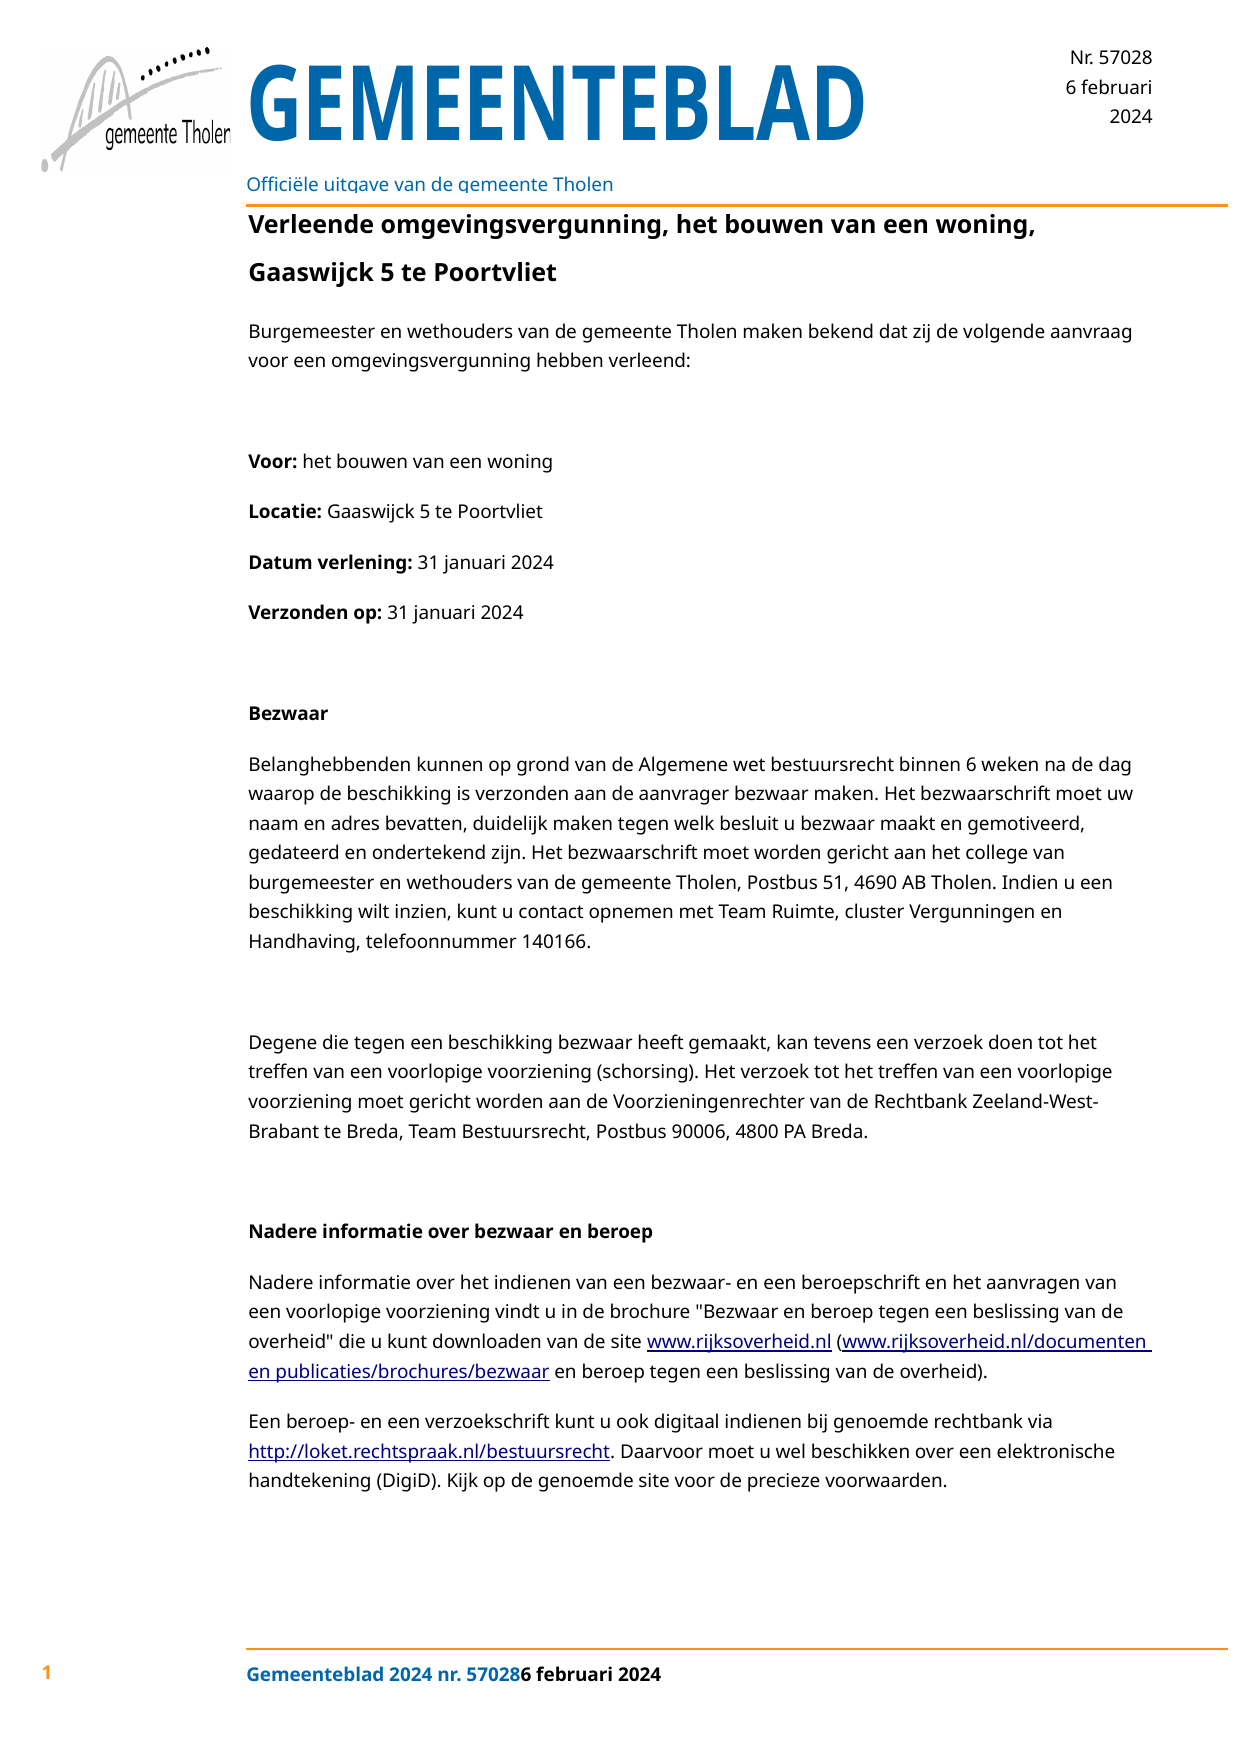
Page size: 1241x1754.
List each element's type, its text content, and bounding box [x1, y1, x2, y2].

text Een beroep- en een verzoekschrift kunt u ook digitaal indienen bij genoemde rechtbank via http://loket.rechtspraak.nl/bestuursrecht. Daarvoor moet u wel beschikken over een elektronische handtekening (DigiD). Kijk op de genoemde site voor de precieze voorwaarden. [248, 1408, 1152, 1493]
text Nadere informatie over bezwaar en beroep [248, 1219, 1152, 1244]
text Belanghebbenden kunnen op grond van de Algemene wet bestuursrecht binnen 6 weken na de dag waarop de beschikking is verzonden aan de aanvrager bezwaar maken. Het bezwaarschrift moet uw naam en adres bevatten, duidelijk maken tegen welk besluit u bezwaar maakt en gemotiveerd, gedateerd en ondertekend zijn. Het bezwaarschrift moet worden gericht aan het college van burgemeester en wethouders van de gemeente Tholen, Postbus 51, 4690 AB Tholen. Indien u een beschikking wilt inzien, kunt u contact opnemen met Team Ruimte, cluster Vergunningen en Handhaving, telefoonnummer 140166. [248, 751, 1152, 954]
picture [41, 47, 231, 172]
text Locatie: Gaaswijck 5 te Poortvliet [248, 499, 1152, 524]
text Degene die tegen een beschikking bezwaar heeft gemaakt, kan tevens een verzoek doen tot het treffen van een voorlopige voorziening (schorsing). Het verzoek tot het treffen van een voorlopige voorziening moet gericht worden aan de Voorzieningenrechter van de Rechtbank Zeeland-West-Brabant te Breda, Team Bestuursrecht, Postbus 90006, 4800 PA Breda. [248, 1029, 1152, 1144]
text Verleende omgevingsvergunning, het bouwen van een woning, Gaaswijck 5 te Poortvliet [248, 207, 1152, 288]
text Nadere informatie over het indienen van een bezwaar- en een beroepschrift en het aanvragen van een voorlopige voorziening vindt u in de brochure "Bezwaar en beroep tegen een beslissing van de overheid" die u kunt downloaden van de site www.rijksoverheid.nl (www.rijksoverheid.nl/documenten en publicaties/brochures/bezwaar en beroep tegen een beslissing van de overheid). [248, 1269, 1152, 1384]
text Burgemeester en wethouders van de gemeente Tholen maken bekend dat zij de volgende aanvraag voor een omgevingsvergunning hebben verleend: [248, 318, 1152, 373]
text Verzonden op: 31 januari 2024 [248, 599, 1152, 625]
text Bezwaar [248, 700, 1152, 726]
text Voor: het bouwen van een woning [248, 448, 1152, 474]
text Datum verlening: 31 januari 2024 [248, 549, 1152, 575]
